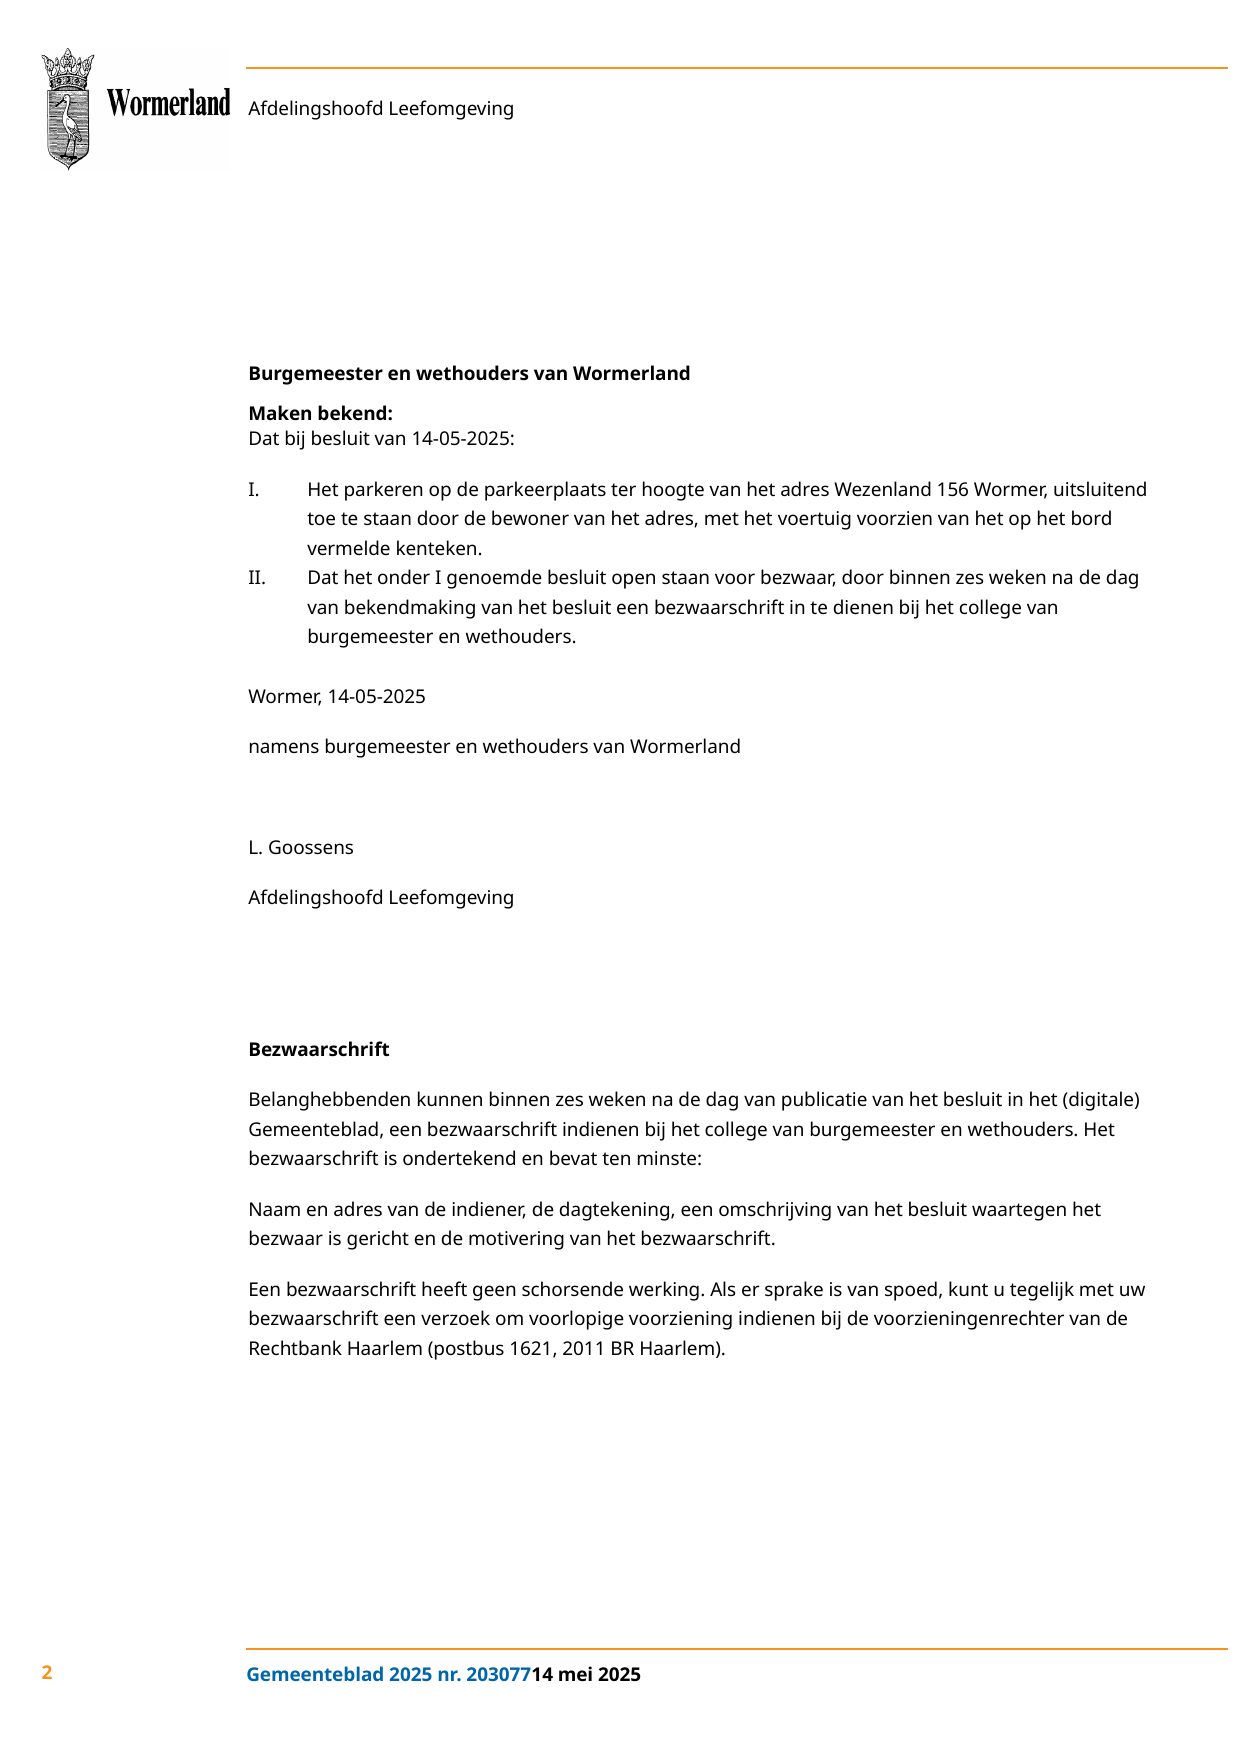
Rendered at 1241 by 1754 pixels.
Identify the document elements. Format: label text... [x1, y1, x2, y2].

text Belanghebbenden kunnen binnen zes weken na de dag van publicatie van het besluit in het (digitale) Gemeenteblad, een bezwaarschrift indienen bij het college van burgemeester en wethouders. Het bezwaarschrift is ondertekend en bevat ten minste: [248, 1086, 1152, 1171]
text Bezwaarschrift [248, 1036, 1152, 1062]
text Naam en adres van de indiener, de dagtekening, een omschrijving van het besluit waartegen het bezwaar is gericht en de motivering van het bezwaarschrift. [248, 1196, 1152, 1251]
text namens burgemeester en wethouders van Wormerland [248, 733, 1152, 759]
text Een bezwaarschrift heeft geen schorsende werking. Als er sprake is van spoed, kunt u tegelijk met uw bezwaarschrift een verzoek om voorlopige voorziening indienen bij de voorzieningenrechter van de Rechtbank Haarlem (postbus 1621, 2011 BR Haarlem). [248, 1276, 1152, 1361]
list Het parkeren op de parkeerplaats ter hoogte van het adres Wezenland 156 Wormer, uitsluitend toe te staan door de bewoner van het adres, met het voertuig voorzien van het op het bord vermelde kenteken. [248, 476, 1152, 561]
text Wormer, 14-05-2025 [248, 683, 1152, 709]
text L. Goossens [248, 834, 1152, 860]
text Maken bekend: [248, 400, 1152, 425]
text Afdelingshoofd Leefomgeving [248, 884, 1152, 910]
text Dat bij besluit van 14-05-2025: [248, 425, 1152, 451]
list Dat het onder I genoemde besluit open staan voor bezwaar, door binnen zes weken na de dag van bekendmaking van het besluit een bezwaarschrift in te dienen bij het college van burgemeester en wethouders. [248, 564, 1152, 649]
text Afdelingshoofd Leefomgeving [248, 95, 1152, 121]
text Burgemeester en wethouders van Wormerland [248, 360, 1152, 386]
picture [41, 47, 231, 172]
